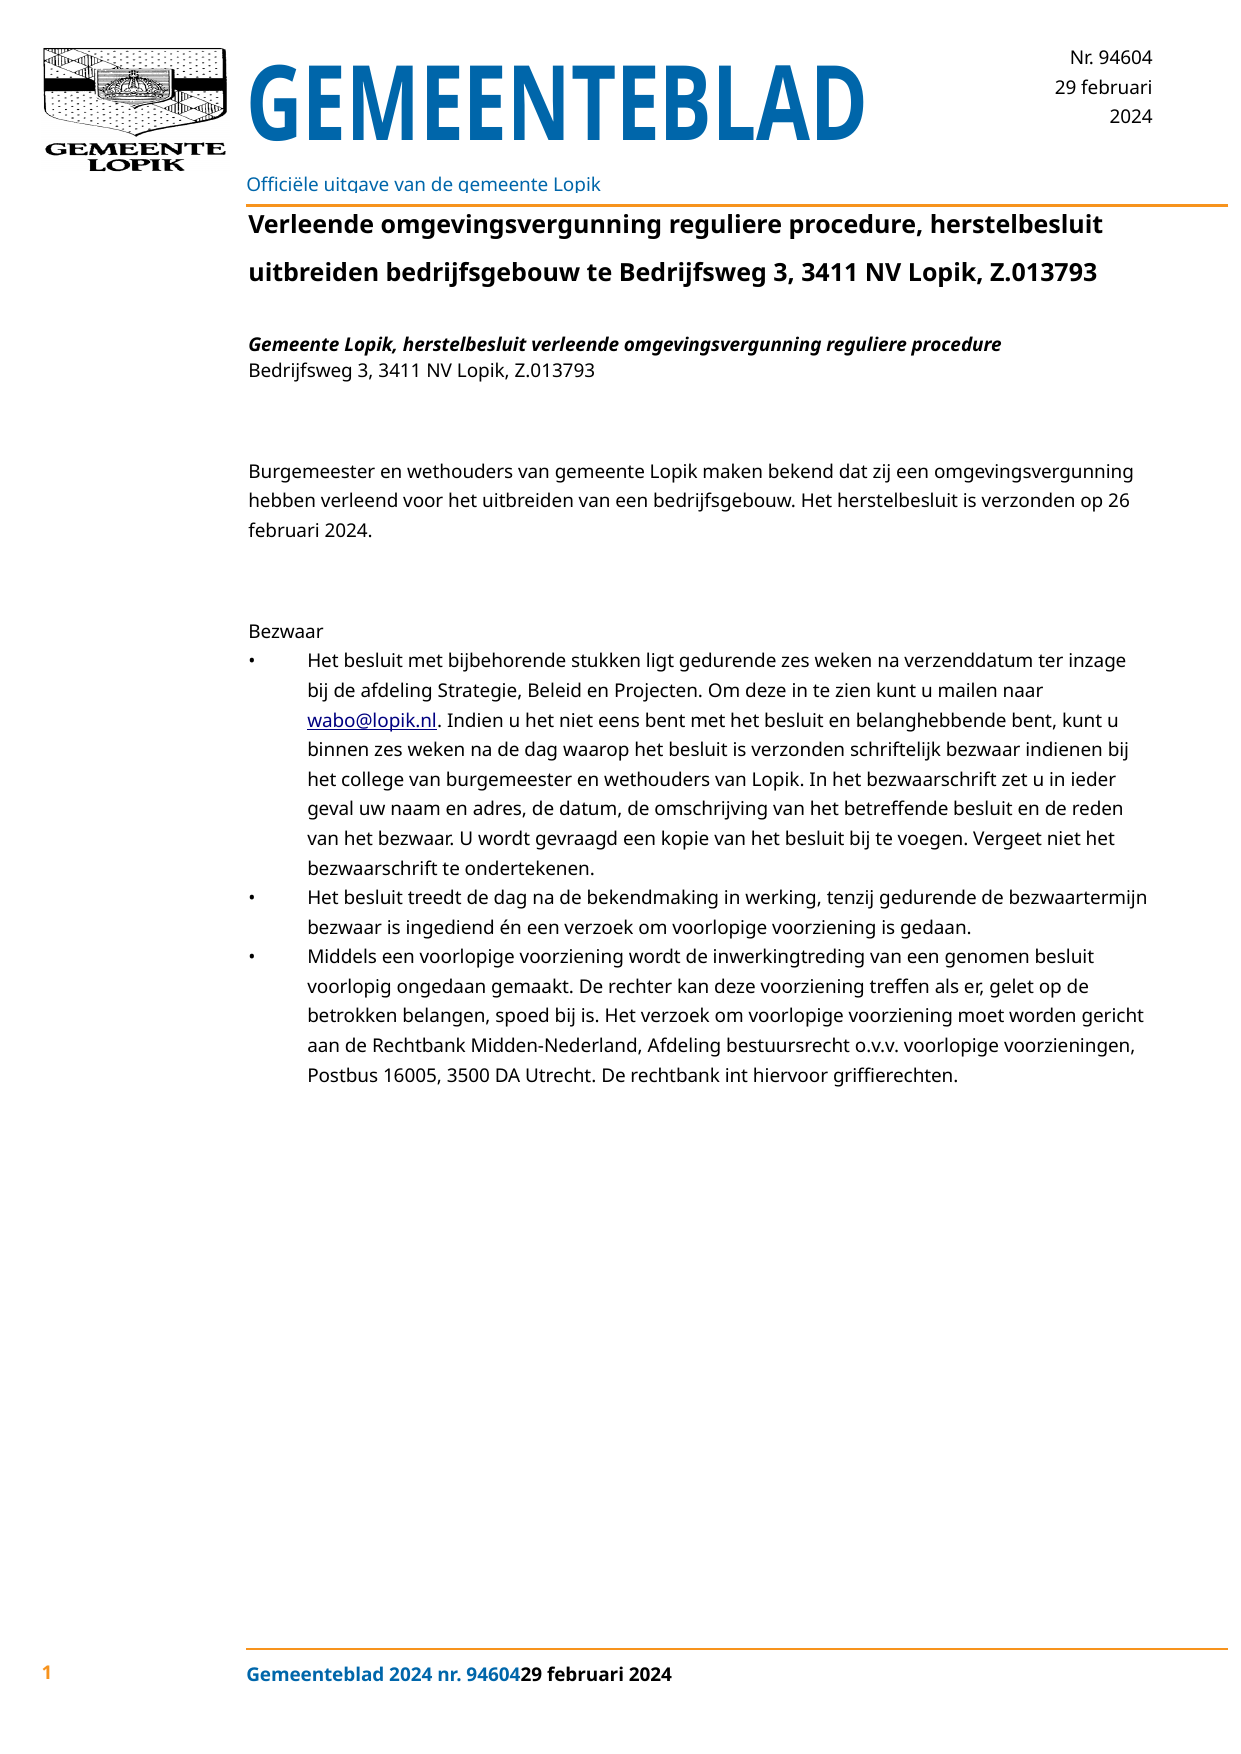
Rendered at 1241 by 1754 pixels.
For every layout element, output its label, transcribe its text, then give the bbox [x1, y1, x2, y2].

text Bedrijfsweg 3, 3411 NV Lopik, Z.013793 [248, 357, 1152, 383]
picture [41, 47, 231, 172]
text Bezwaar [248, 618, 1152, 644]
list Het besluit treedt de dag na de bekendmaking in werking, tenzij gedurende de bezwaartermijn bezwaar is ingediend én een verzoek om voorlopige voorziening is gedaan. [248, 884, 1152, 939]
text Gemeente Lopik, herstelbesluit verleende omgevingsvergunning reguliere procedure [248, 331, 1152, 357]
text Verleende omgevingsvergunning reguliere procedure, herstelbesluit uitbreiden bedrijfsgebouw te Bedrijfsweg 3, 3411 NV Lopik, Z.013793 [248, 207, 1152, 288]
list Middels een voorlopige voorziening wordt de inwerkingtreding van een genomen besluit voorlopig ongedaan gemaakt. De rechter kan deze voorziening treffen als er, gelet op de betrokken belangen, spoed bij is. Het verzoek om voorlopige voorziening moet worden gericht aan de Rechtbank Midden-Nederland, Afdeling bestuursrecht o.v.v. voorlopige voorzieningen, Postbus 16005, 3500 DA Utrecht. De rechtbank int hiervoor griffierechten. [248, 943, 1152, 1087]
text Burgemeester en wethouders van gemeente Lopik maken bekend dat zij een omgevingsvergunning hebben verleend voor het uitbreiden van een bedrijfsgebouw. Het herstelbesluit is verzonden op 26 februari 2024. [248, 458, 1152, 543]
list Het besluit met bijbehorende stukken ligt gedurende zes weken na verzenddatum ter inzage bij de afdeling Strategie, Beleid en Projecten. Om deze in te zien kunt u mailen naar wabo@lopik.nl. Indien u het niet eens bent met het besluit en belanghebbende bent, kunt u binnen zes weken na de dag waarop het besluit is verzonden schriftelijk bezwaar indienen bij het college van burgemeester en wethouders van Lopik. In het bezwaarschrift zet u in ieder geval uw naam en adres, de datum, de omschrijving van het betreffende besluit en de reden van het bezwaar. U wordt gevraagd een kopie van het besluit bij te voegen. Vergeet niet het bezwaarschrift te ondertekenen. [248, 648, 1152, 880]
